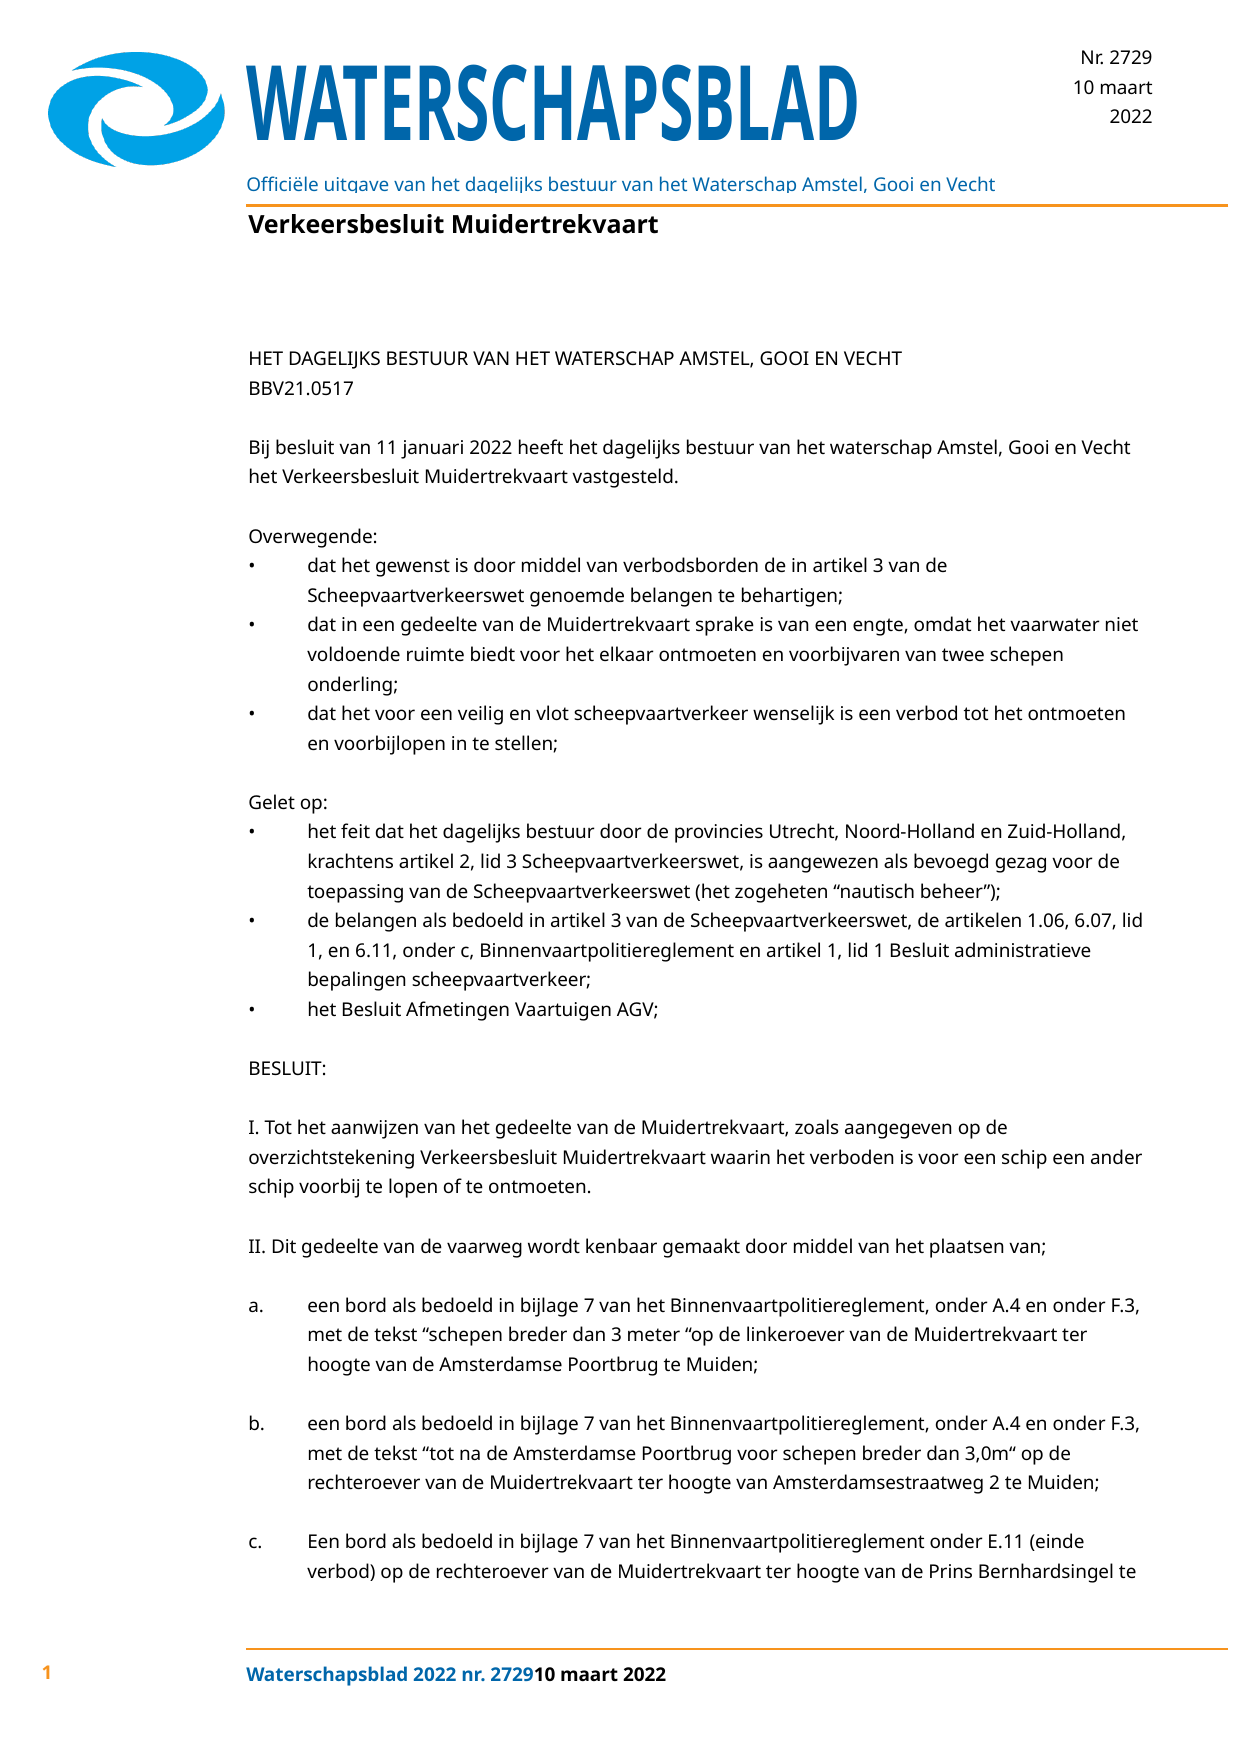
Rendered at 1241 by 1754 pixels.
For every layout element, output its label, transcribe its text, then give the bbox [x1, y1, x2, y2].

list Een bord als bedoeld in bijlage 7 van het Binnenvaartpolitiereglement onder E.11 (einde verbod) op de rechteroever van de Muidertrekvaart ter hoogte van de Prins Bernhardsingel te [248, 1529, 1152, 1584]
list dat het gewenst is door middel van verbodsborden de in artikel 3 van de Scheepvaartverkeerswet genoemde belangen te behartigen; [248, 552, 1152, 608]
text Overwegende: [248, 523, 1152, 548]
list een bord als bedoeld in bijlage 7 van het Binnenvaartpolitiereglement, onder A.4 en onder F.3, met de tekst “tot na de Amsterdamse Poortbrug voor schepen breder dan 3,0m“ op de rechteroever van de Muidertrekvaart ter hoogte van Amsterdamsestraatweg 2 te Muiden; [248, 1410, 1152, 1495]
list dat in een gedeelte van de Muidertrekvaart sprake is van een engte, omdat het vaarwater niet voldoende ruimte biedt voor het elkaar ontmoeten en voorbijvaren van twee schepen onderling; [248, 612, 1152, 696]
text II. Dit gedeelte van de vaarweg wordt kenbaar gemaakt door middel van het plaatsen van; [248, 1233, 1152, 1258]
list het feit dat het dagelijks bestuur door de provincies Utrecht, Noord-Holland en Zuid-Holland, krachtens artikel 2, lid 3 Scheepvaartverkeerswet, is aangewezen als bevoegd gezag voor de toepassing van de Scheepvaartverkeerswet (het zogeheten “nautisch beheer”); [248, 819, 1152, 903]
text HET DAGELIJKS BESTUUR VAN HET WATERSCHAP AMSTEL, GOOI EN VECHT [248, 345, 1152, 371]
picture [41, 47, 231, 172]
list de belangen als bedoeld in artikel 3 van de Scheepvaartverkeerswet, de artikelen 1.06, 6.07, lid 1, en 6.11, onder c, Binnenvaartpolitiereglement en artikel 1, lid 1 Besluit administratieve bepalingen scheepvaartverkeer; [248, 907, 1152, 992]
text I. Tot het aanwijzen van het gedeelte van de Muidertrekvaart, zoals aangegeven op de overzichtstekening Verkeersbesluit Muidertrekvaart waarin het verboden is voor een schip een ander schip voorbij te lopen of te ontmoeten. [248, 1114, 1152, 1199]
list het Besluit Afmetingen Vaartuigen AGV; [248, 996, 1152, 1022]
text Verkeersbesluit Muidertrekvaart [248, 207, 1152, 241]
text Gelet op: [248, 789, 1152, 815]
text BBV21.0517 [248, 375, 1152, 401]
list dat het voor een veilig en vlot scheepvaartverkeer wenselijk is een verbod tot het ontmoeten en voorbijlopen in te stellen; [248, 700, 1152, 756]
text BESLUIT: [248, 1055, 1152, 1081]
text Bij besluit van 11 januari 2022 heeft het dagelijks bestuur van het waterschap Amstel, Gooi en Vecht het Verkeersbesluit Muidertrekvaart vastgesteld. [248, 434, 1152, 489]
list een bord als bedoeld in bijlage 7 van het Binnenvaartpolitiereglement, onder A.4 en onder F.3, met de tekst “schepen breder dan 3 meter “op de linkeroever van de Muidertrekvaart ter hoogte van de Amsterdamse Poortbrug te Muiden; [248, 1292, 1152, 1377]
